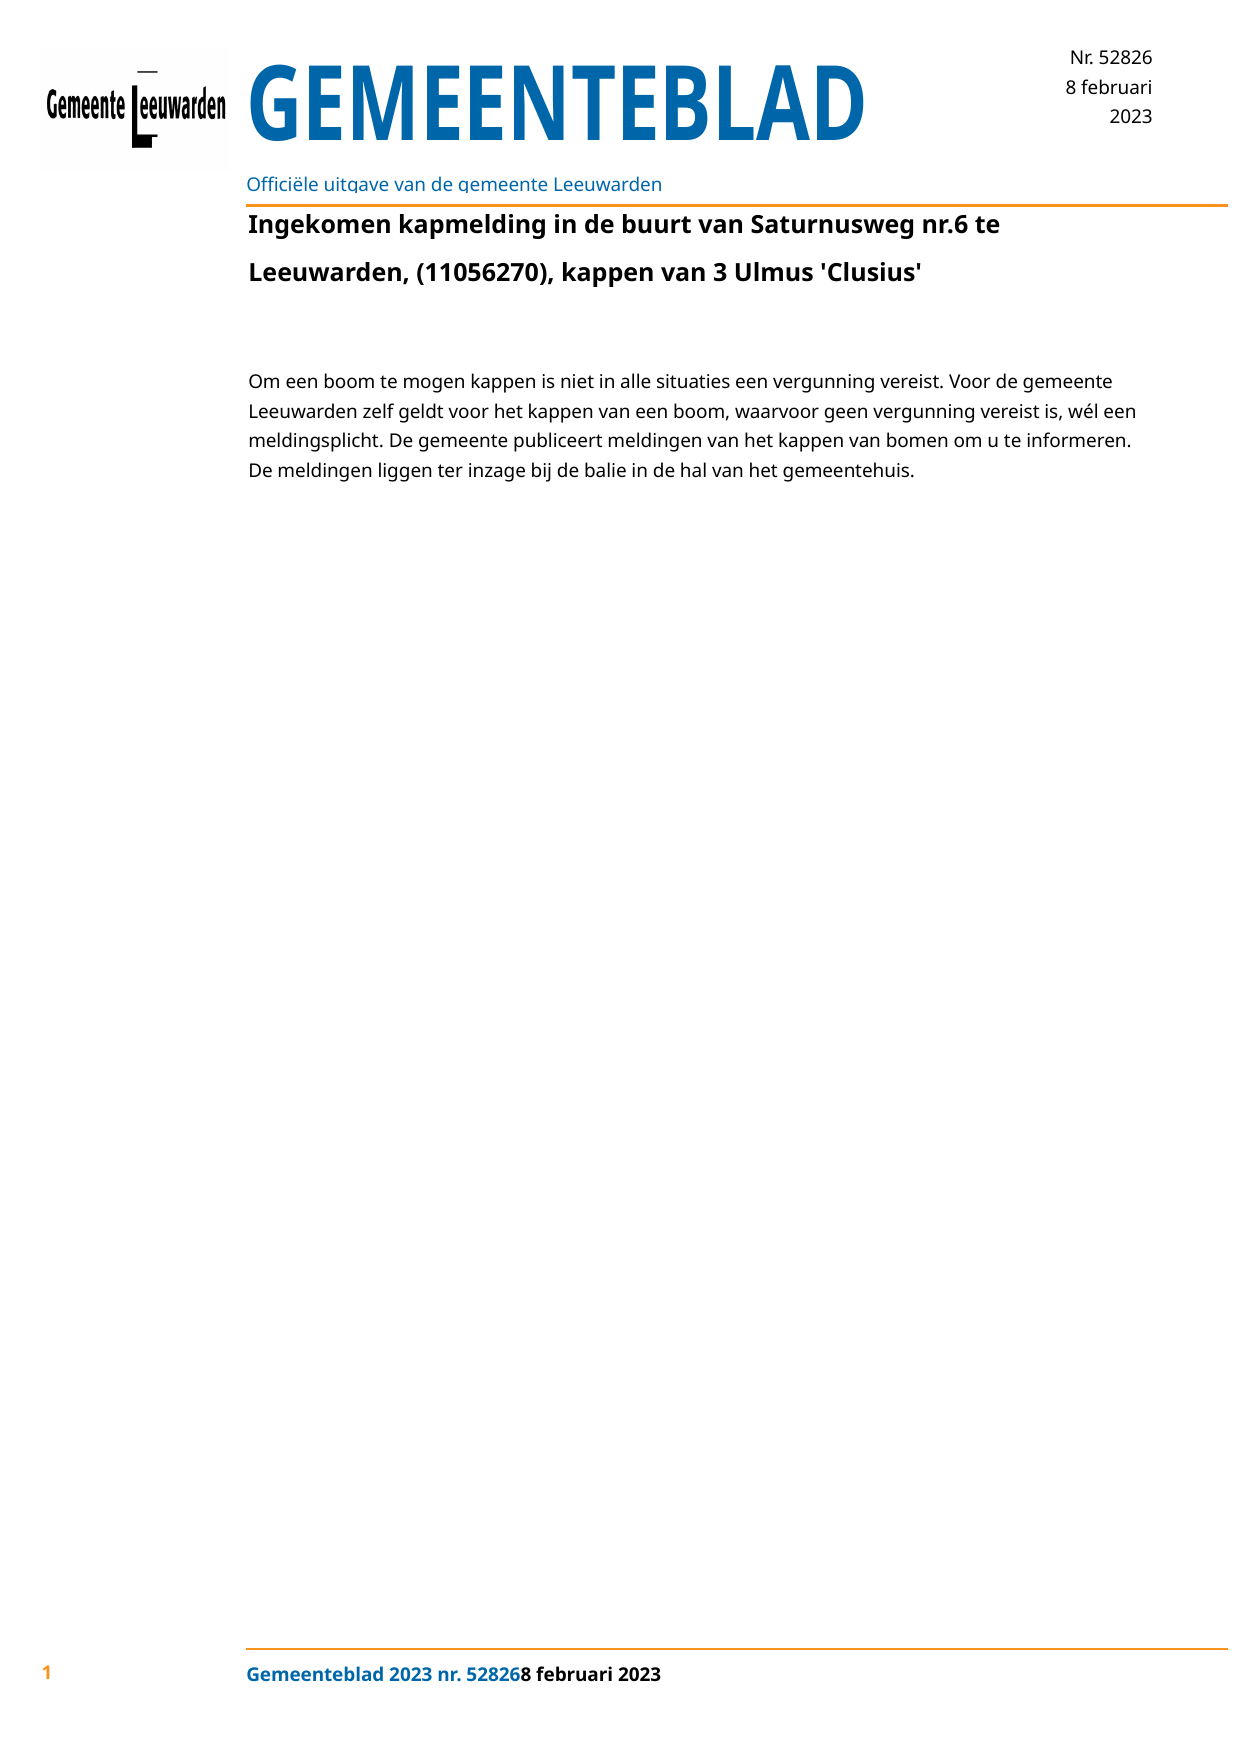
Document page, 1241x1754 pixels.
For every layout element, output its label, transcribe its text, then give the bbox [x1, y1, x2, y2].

picture [41, 47, 231, 172]
text Ingekomen kapmelding in de buurt van Saturnusweg nr.6 te Leeuwarden, (11056270), kappen van 3 Ulmus 'Clusius' [248, 207, 1152, 288]
text Om een boom te mogen kappen is niet in alle situaties een vergunning vereist. Voor de gemeente Leeuwarden zelf geldt voor het kappen van een boom, waarvoor geen vergunning vereist is, wél een meldingsplicht. De gemeente publiceert meldingen van het kappen van bomen om u te informeren. De meldingen liggen ter inzage bij de balie in de hal van het gemeentehuis. [248, 368, 1152, 483]
